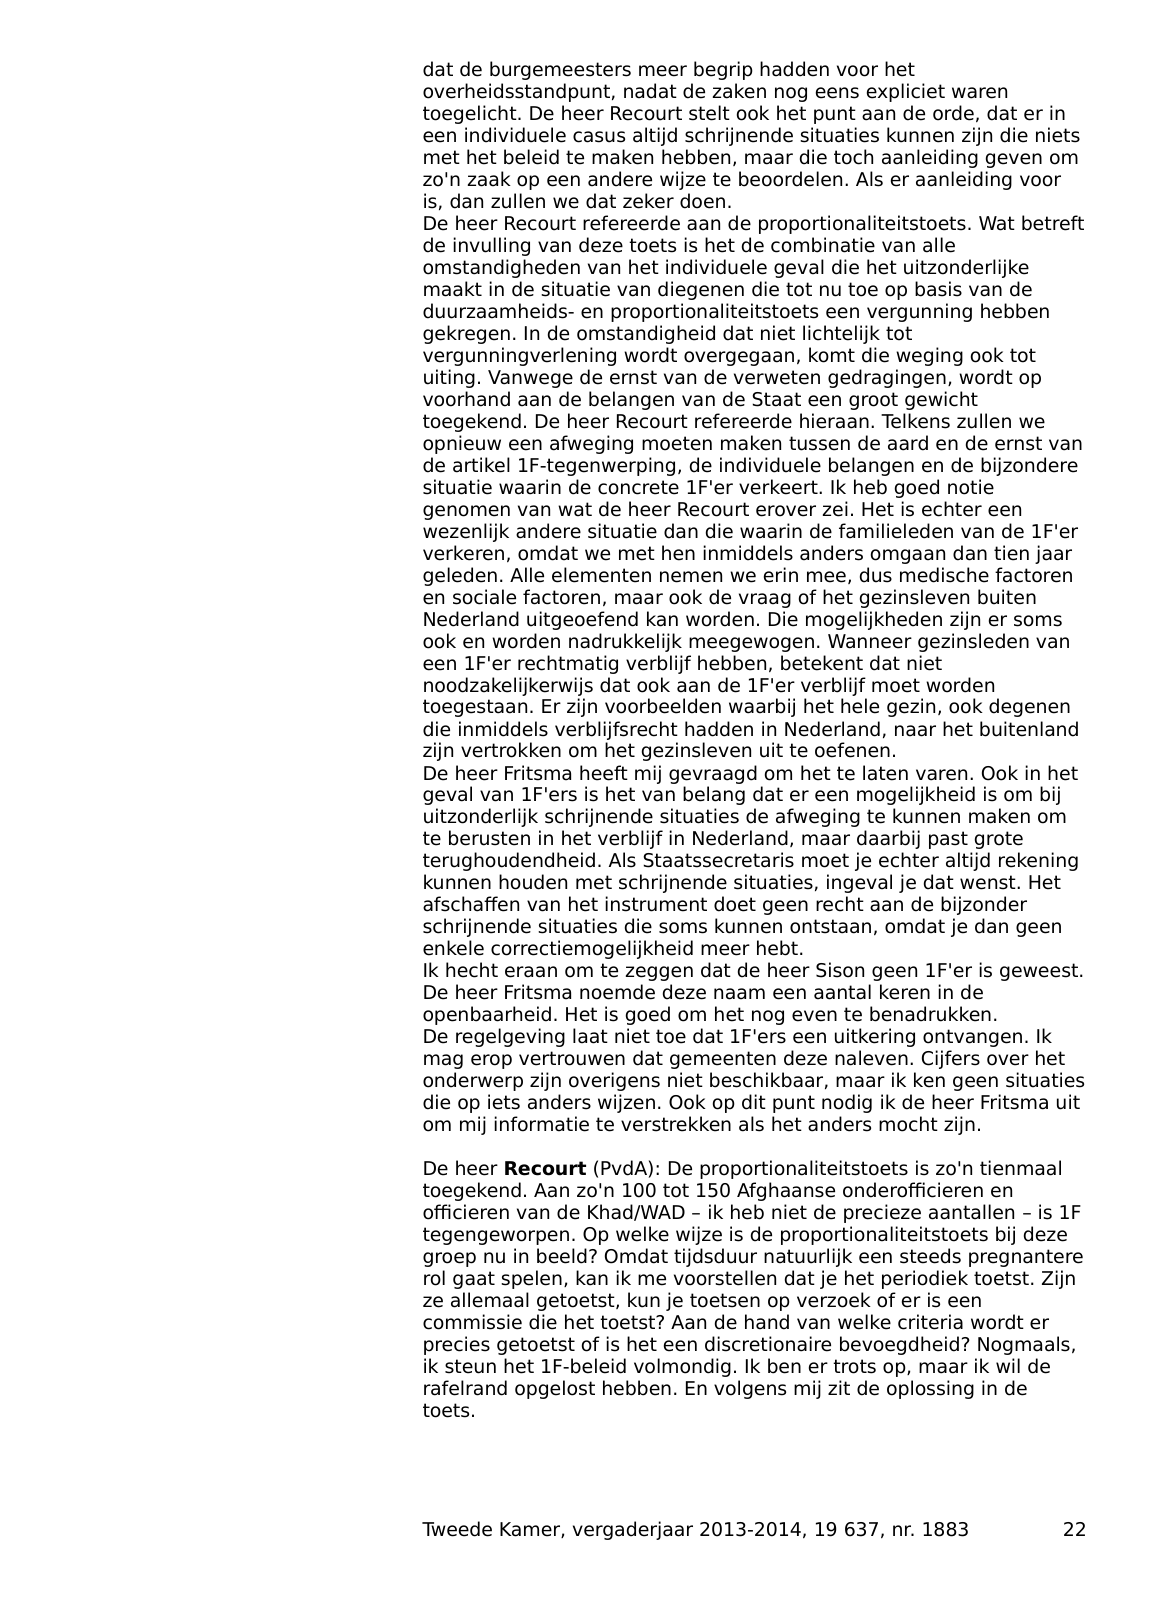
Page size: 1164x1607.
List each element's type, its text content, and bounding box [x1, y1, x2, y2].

text dat de burgemeesters meer begrip hadden voor het overheidsstandpunt, nadat de zaken nog eens expliciet waren toegelicht. De heer Recourt stelt ook het punt aan de orde, dat er in een individuele casus altijd schrijnende situaties kunnen zijn die niets met het beleid te maken hebben, maar die toch aanleiding geven om zo'n zaak op een andere wijze te beoordelen. Als er aanleiding voor is, dan zullen we dat zeker doen. [422, 59, 1087, 213]
text De heer Recourt refereerde aan de proportionaliteitstoets. Wat betreft de invulling van deze toets is het de combinatie van alle omstandigheden van het individuele geval die het uitzonderlijke maakt in de situatie van diegenen die tot nu toe op basis van de duurzaamheids- en proportionaliteitstoets een vergunning hebben gekregen. In de omstandigheid dat niet lichtelijk tot vergunningverlening wordt overgegaan, komt die weging ook tot uiting. Vanwege de ernst van de verweten gedragingen, wordt op voorhand aan de belangen van de Staat een groot gewicht toegekend. De heer Recourt refereerde hieraan. Telkens zullen we opnieuw een afweging moeten maken tussen de aard en de ernst van de artikel 1F-tegenwerping, de individuele belangen en de bijzondere situatie waarin de concrete 1F'er verkeert. Ik heb goed notie genomen van wat de heer Recourt erover zei. Het is echter een wezenlijk andere situatie dan die waarin de familieleden van de 1F'er verkeren, omdat we met hen inmiddels anders omgaan dan tien jaar geleden. Alle elementen nemen we erin mee, dus medische factoren en sociale factoren, maar ook de vraag of het gezinsleven buiten Nederland uitgeoefend kan worden. Die mogelijkheden zijn er soms ook en worden nadrukkelijk meegewogen. Wanneer gezinsleden van een 1F'er rechtmatig verblijf hebben, betekent dat niet noodzakelijkerwijs dat ook aan de 1F'er verblijf moet worden toegestaan. Er zijn voorbeelden waarbij het hele gezin, ook degenen die inmiddels verblijfsrecht hadden in Nederland, naar het buitenland zijn vertrokken om het gezinsleven uit te oefenen. [422, 213, 1087, 762]
text De heer Recourt (PvdA): De proportionaliteitstoets is zo'n tienmaal toegekend. Aan zo'n 100 tot 150 Afghaanse onderofficieren en officieren van de Khad/WAD – ik heb niet de precieze aantallen – is 1F tegengeworpen. Op welke wijze is de proportionaliteitstoets bij deze groep nu in beeld? Omdat tijdsduur natuurlijk een steeds pregnantere rol gaat spelen, kan ik me voorstellen dat je het periodiek toetst. Zijn ze allemaal getoetst, kun je toetsen op verzoek of er is een commissie die het toetst? Aan de hand van welke criteria wordt er precies getoetst of is het een discretionaire bevoegdheid? Nogmaals, ik steun het 1F-beleid volmondig. Ik ben er trots op, maar ik wil de rafelrand opgelost hebben. En volgens mij zit de oplossing in de toets. [422, 1158, 1087, 1422]
text De heer Fritsma heeft mij gevraagd om het te laten varen. Ook in het geval van 1F'ers is het van belang dat er een mogelijkheid is om bij uitzonderlijk schrijnende situaties de afweging te kunnen maken om te berusten in het verblijf in Nederland, maar daarbij past grote terughoudendheid. Als Staatssecretaris moet je echter altijd rekening kunnen houden met schrijnende situaties, ingeval je dat wenst. Het afschaffen van het instrument doet geen recht aan de bijzonder schrijnende situaties die soms kunnen ontstaan, omdat je dan geen enkele correctiemogelijkheid meer hebt. [422, 762, 1087, 960]
text De regelgeving laat niet toe dat 1F'ers een uitkering ontvangen. Ik mag erop vertrouwen dat gemeenten deze naleven. Cijfers over het onderwerp zijn overigens niet beschikbaar, maar ik ken geen situaties die op iets anders wijzen. Ook op dit punt nodig ik de heer Fritsma uit om mij informatie te verstrekken als het anders mocht zijn. [422, 1026, 1087, 1136]
text Ik hecht eraan om te zeggen dat de heer Sison geen 1F'er is geweest. De heer Fritsma noemde deze naam een aantal keren in de openbaarheid. Het is goed om het nog even te benadrukken. [422, 960, 1087, 1026]
